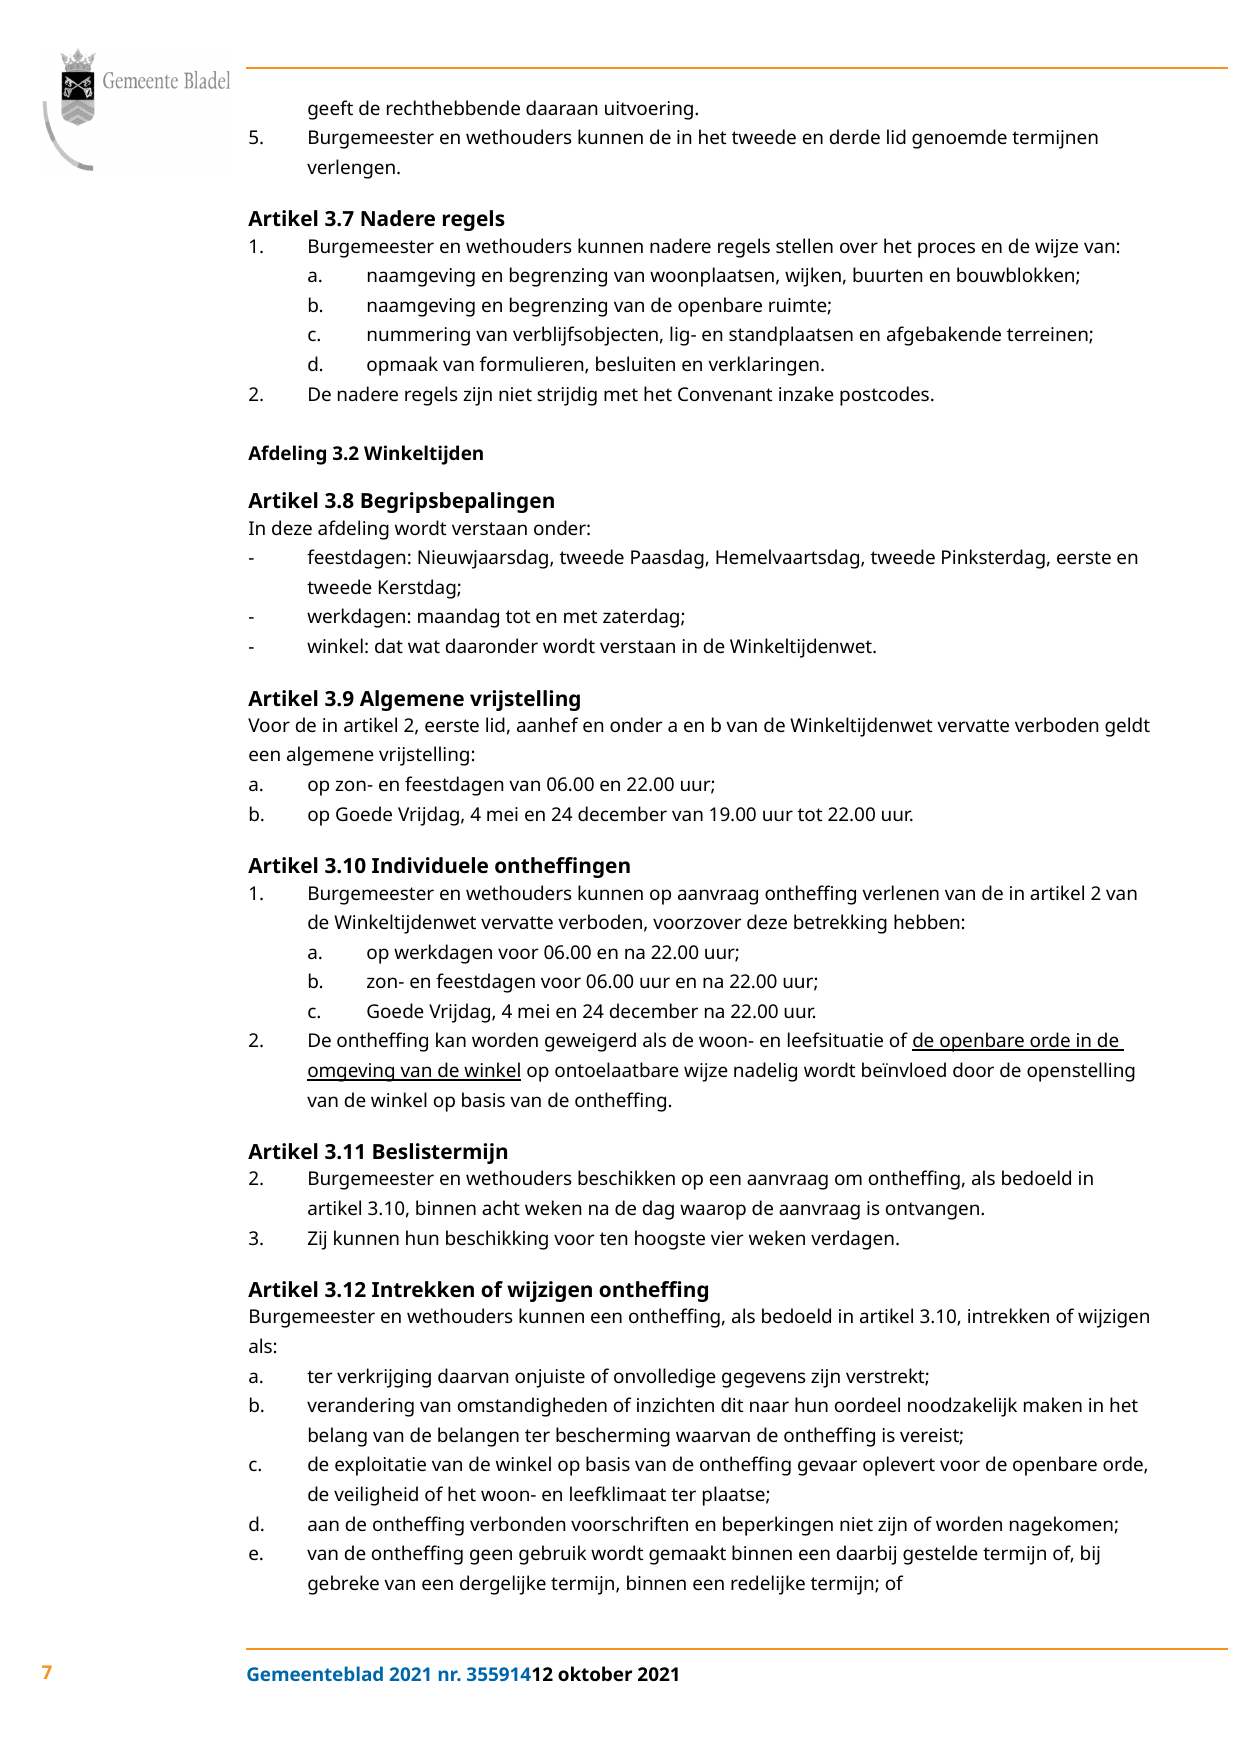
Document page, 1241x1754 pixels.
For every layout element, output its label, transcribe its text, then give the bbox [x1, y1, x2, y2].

text Voor de in artikel 2, eerste lid, aanhef en onder a en b van de Winkeltijdenwet vervatte verboden geldt een algemene vrijstelling: [248, 712, 1152, 767]
list nummering van verblijfsobjecten, lig- en standplaatsen en afgebakende terreinen; [307, 322, 1152, 347]
text Artikel 3.7 Nadere regels [248, 204, 1152, 233]
text Artikel 3.8 Begripsbepalingen [248, 486, 1152, 515]
list zon- en feestdagen voor 06.00 uur en na 22.00 uur; [307, 968, 1152, 994]
list Burgemeester en wethouders kunnen op aanvraag ontheffing verlenen van de in artikel 2 van de Winkeltijdenwet vervatte verboden, voorzover deze betrekking hebben: [248, 880, 1152, 935]
list van de ontheffing geen gebruik wordt gemaakt binnen een daarbij gestelde termijn of, bij gebreke van een dergelijke termijn, binnen een redelijke termijn; of [248, 1540, 1152, 1596]
list werkdagen: maandag tot en met zaterdag; [248, 604, 1152, 629]
list winkel: dat wat daaronder wordt verstaan in de Winkeltijdenwet. [248, 633, 1152, 659]
list Goede Vrijdag, 4 mei en 24 december na 22.00 uur. [307, 998, 1152, 1024]
picture [41, 47, 231, 172]
list geeft de rechthebbende daaraan uitvoering. [248, 95, 1152, 121]
list opmaak van formulieren, besluiten en verklaringen. [307, 351, 1152, 377]
list Burgemeester en wethouders beschikken op een aanvraag om ontheffing, als bedoeld in artikel 3.10, binnen acht weken na de dag waarop de aanvraag is ontvangen. [248, 1166, 1152, 1221]
text Artikel 3.12 Intrekken of wijzigen ontheffing [248, 1275, 1152, 1304]
list Zij kunnen hun beschikking voor ten hoogste vier weken verdagen. [248, 1225, 1152, 1251]
list aan de ontheffing verbonden voorschriften en beperkingen niet zijn of worden nagekomen; [248, 1511, 1152, 1536]
list De nadere regels zijn niet strijdig met het Convenant inzake postcodes. [248, 381, 1152, 406]
list op zon- en feestdagen van 06.00 en 22.00 uur; [248, 771, 1152, 797]
text In deze afdeling wordt verstaan onder: [248, 515, 1152, 541]
list naamgeving en begrenzing van de openbare ruimte; [307, 292, 1152, 318]
list feestdagen: Nieuwjaarsdag, tweede Paasdag, Hemelvaartsdag, tweede Pinksterdag, eerste en tweede Kerstdag; [248, 544, 1152, 600]
list de exploitatie van de winkel op basis van de ontheffing gevaar oplevert voor de openbare orde, de veiligheid of het woon- en leefklimaat ter plaatse; [248, 1452, 1152, 1507]
list Burgemeester en wethouders kunnen de in het tweede en derde lid genoemde termijnen verlengen. [248, 124, 1152, 180]
list ter verkrijging daarvan onjuiste of onvolledige gegevens zijn verstrekt; [248, 1363, 1152, 1388]
list verandering van omstandigheden of inzichten dit naar hun oordeel noodzakelijk maken in het belang van de belangen ter bescherming waarvan de ontheffing is vereist; [248, 1392, 1152, 1448]
text Burgemeester en wethouders kunnen een ontheffing, als bedoeld in artikel 3.10, intrekken of wijzigen als: [248, 1304, 1152, 1359]
list Burgemeester en wethouders kunnen nadere regels stellen over het proces en de wijze van: [248, 233, 1152, 258]
text Artikel 3.9 Algemene vrijstelling [248, 684, 1152, 712]
list De ontheffing kan worden geweigerd als de woon- en leefsituatie of de openbare orde in de omgeving van de winkel op ontoelaatbare wijze nadelig wordt beïnvloed door de openstelling van de winkel op basis van de ontheffing. [248, 1028, 1152, 1112]
text Afdeling 3.2 Winkeltijden [248, 440, 1152, 466]
list op werkdagen voor 06.00 en na 22.00 uur; [307, 939, 1152, 964]
list naamgeving en begrenzing van woonplaatsen, wijken, buurten en bouwblokken; [307, 262, 1152, 288]
list op Goede Vrijdag, 4 mei en 24 december van 19.00 uur tot 22.00 uur. [248, 801, 1152, 827]
text Artikel 3.11 Beslistermijn [248, 1137, 1152, 1166]
text Artikel 3.10 Individuele ontheffingen [248, 851, 1152, 880]
